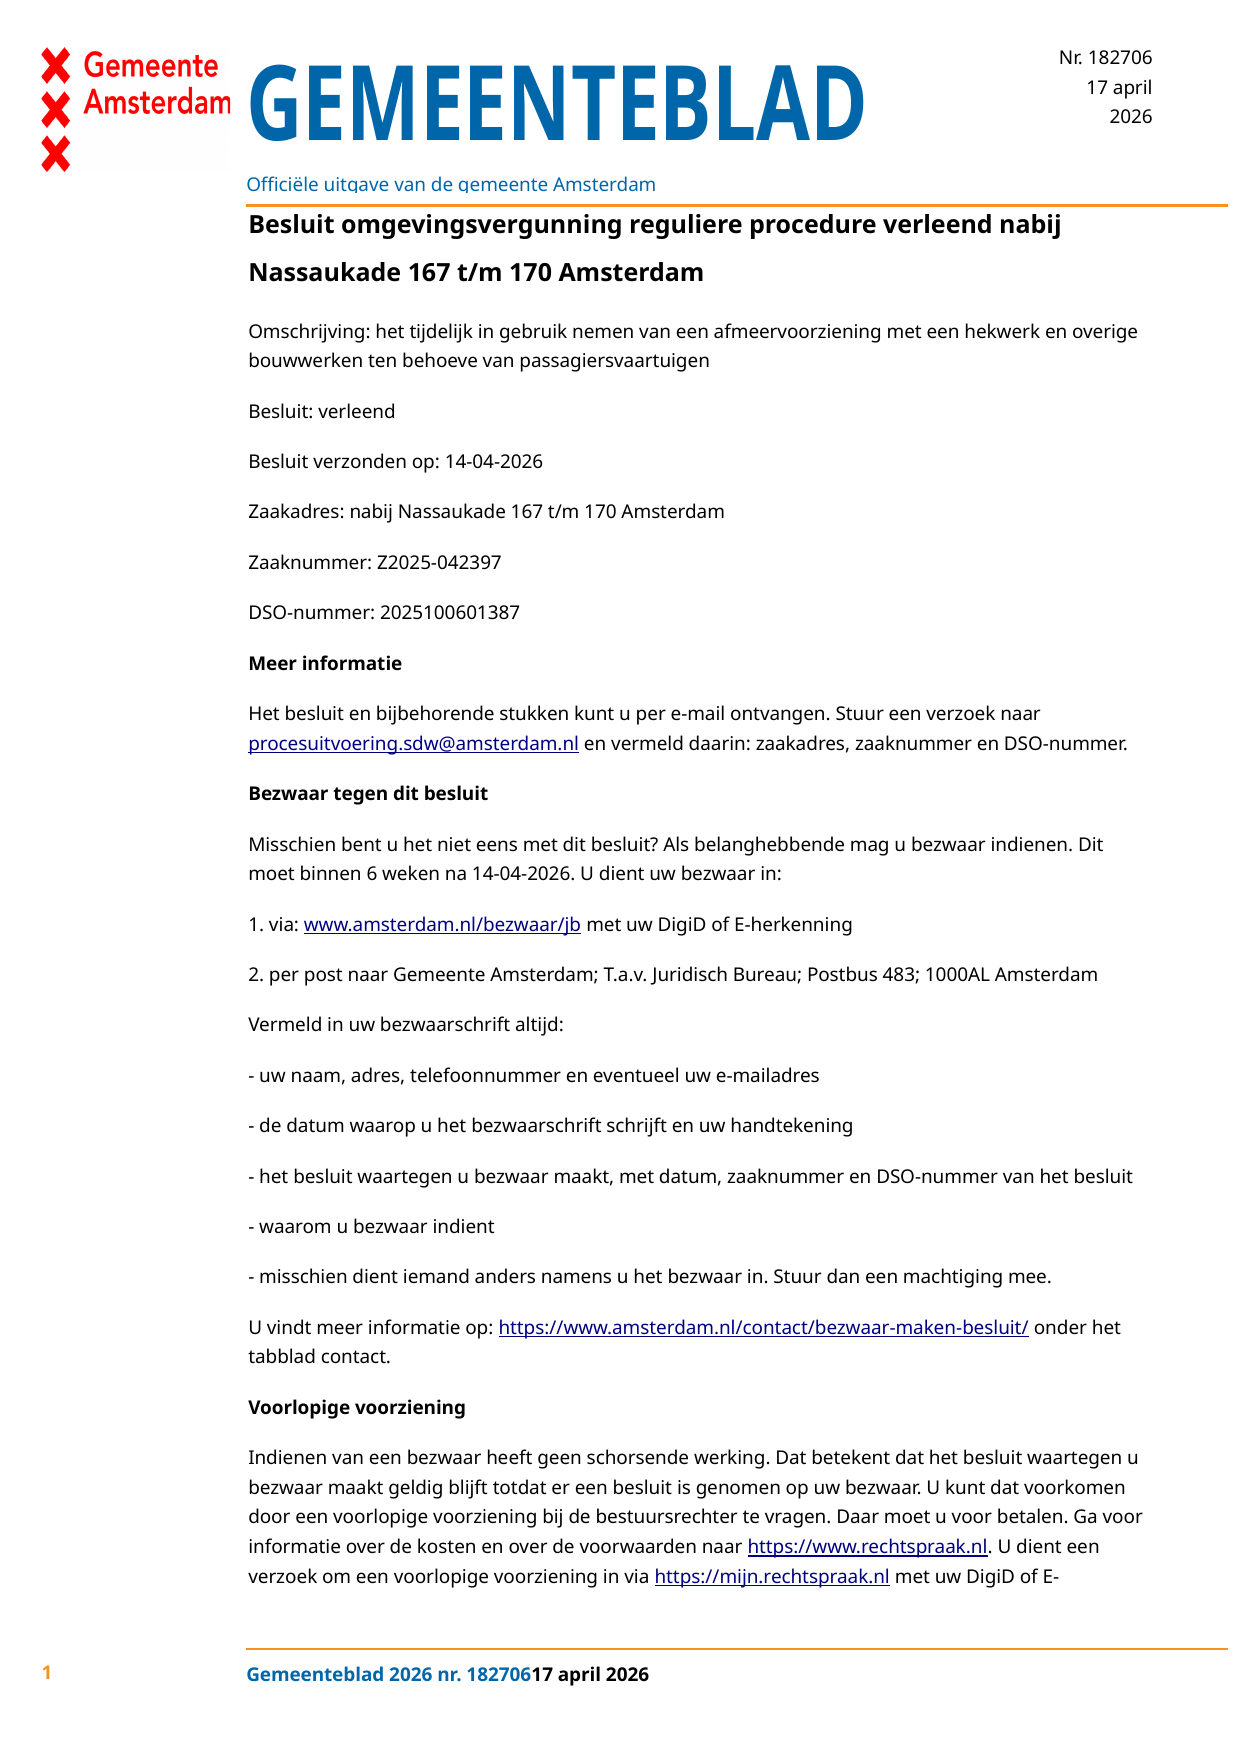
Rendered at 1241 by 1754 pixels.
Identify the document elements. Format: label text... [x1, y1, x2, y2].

text Indienen van een bezwaar heeft geen schorsende werking. Dat betekent dat het besluit waartegen u bezwaar maakt geldig blijft totdat er een besluit is genomen op uw bezwaar. U kunt dat voorkomen door een voorlopige voorziening bij de bestuursrechter te vragen. Daar moet u voor betalen. Ga voor informatie over de kosten en over de voorwaarden naar https://www.rechtspraak.nl. U dient een verzoek om een voorlopige voorziening in via https://mijn.rechtspraak.nl met uw DigiD of E- [248, 1444, 1152, 1589]
text - de datum waarop u het bezwaarschrift schrijft en uw handtekening [248, 1112, 1152, 1138]
text - uw naam, adres, telefoonnummer en eventueel uw e-mailadres [248, 1062, 1152, 1088]
text - het besluit waartegen u bezwaar maakt, met datum, zaaknummer en DSO-nummer van het besluit [248, 1163, 1152, 1189]
text Besluit: verleend [248, 398, 1152, 424]
text Zaaknummer: Z2025-042397 [248, 549, 1152, 575]
text Misschien bent u het niet eens met dit besluit? Als belanghebbende mag u bezwaar indienen. Dit moet binnen 6 weken na 14-04-2026. U dient uw bezwaar in: [248, 831, 1152, 886]
text 2. per post naar Gemeente Amsterdam; T.a.v. Juridisch Bureau; Postbus 483; 1000AL Amsterdam [248, 961, 1152, 987]
text Omschrijving: het tijdelijk in gebruik nemen van een afmeervoorziening met een hekwerk en overige bouwwerken ten behoeve van passagiersvaartuigen [248, 318, 1152, 373]
text - misschien dient iemand anders namens u het bezwaar in. Stuur dan een machtiging mee. [248, 1264, 1152, 1289]
text DSO-nummer: 2025100601387 [248, 599, 1152, 625]
text Vermeld in uw bezwaarschrift altijd: [248, 1012, 1152, 1037]
text - waarom u bezwaar indient [248, 1213, 1152, 1239]
text Voorlopige voorziening [248, 1394, 1152, 1420]
text Meer informatie [248, 650, 1152, 676]
text 1. via: www.amsterdam.nl/bezwaar/jb met uw DigiD of E-herkenning [248, 911, 1152, 937]
text Bezwaar tegen dit besluit [248, 780, 1152, 806]
text Zaakadres: nabij Nassaukade 167 t/m 170 Amsterdam [248, 499, 1152, 524]
text U vindt meer informatie op: https://www.amsterdam.nl/contact/bezwaar-maken-besluit/ onder het tabblad contact. [248, 1314, 1152, 1369]
text Besluit omgevingsvergunning reguliere procedure verleend nabij Nassaukade 167 t/m 170 Amsterdam [248, 207, 1152, 288]
text Het besluit en bijbehorende stukken kunt u per e-mail ontvangen. Stuur een verzoek naar procesuitvoering.sdw@amsterdam.nl en vermeld daarin: zaakadres, zaaknummer en DSO-nummer. [248, 700, 1152, 756]
picture [41, 47, 231, 172]
text Besluit verzonden op: 14-04-2026 [248, 448, 1152, 474]
